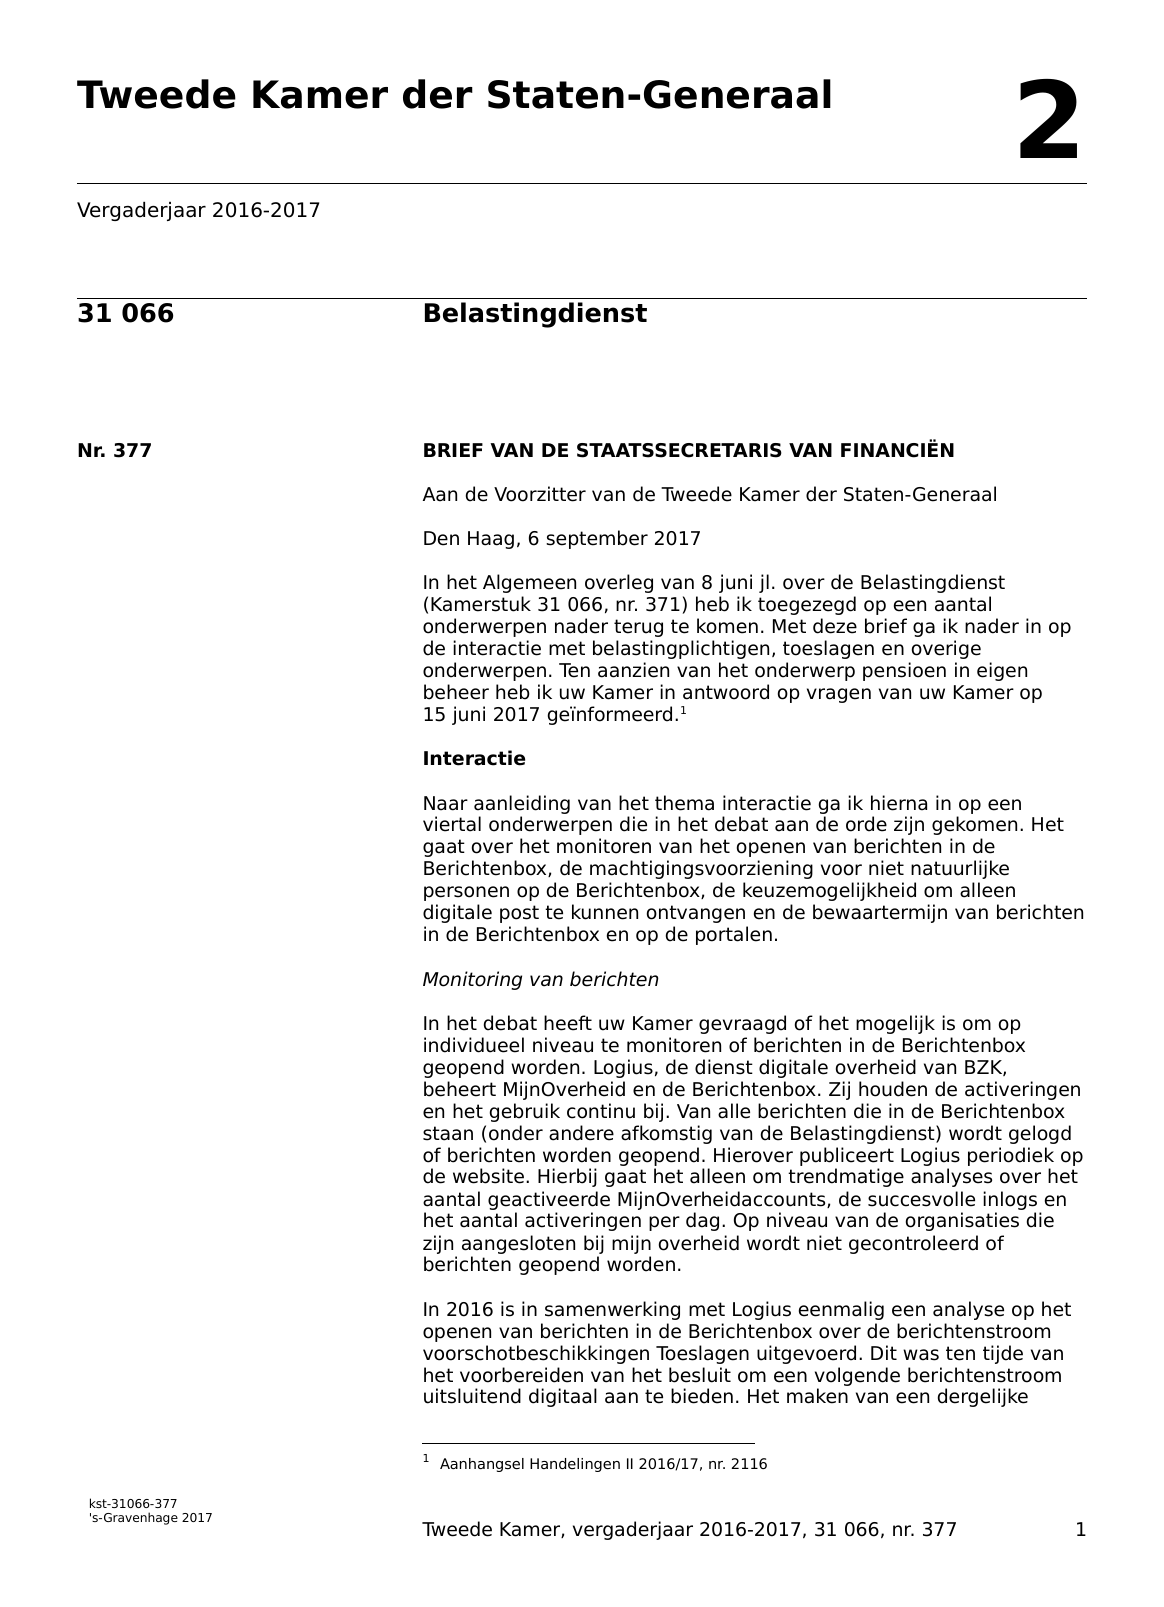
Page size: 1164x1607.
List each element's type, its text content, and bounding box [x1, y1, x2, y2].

text Aan de Voorzitter van de Tweede Kamer der Staten-Generaal [422, 484, 1087, 506]
text kst-31066-377 [88, 1497, 323, 1511]
text Den Haag, 6 september 2017 [422, 528, 1087, 550]
text In het Algemeen overleg van 8 juni jl. over de Belastingdienst (Kamerstuk 31 066, nr. 371) heb ik toegezegd op een aantal onderwerpen nader terug te komen. Met deze brief ga ik nader in op de interactie met belastingplichtigen, toeslagen en overige onderwerpen. Ten aanzien van het onderwerp pensioen in eigen beheer heb ik uw Kamer in antwoord op vragen van uw Kamer op 15 juni 2017 geïnformeerd. [422, 572, 1087, 726]
text 's-Gravenhage 2017 [88, 1511, 323, 1525]
subtitle Monitoring van berichten [422, 968, 1087, 990]
text Aanhangsel Handelingen II 2016/17, nr. 2116 [422, 1452, 1087, 1474]
table_header 2 [886, 59, 1087, 183]
text In 2016 is in samenwerking met Logius eenmalig een analyse op het openen van berichten in de Berichtenbox over de berichtenstroom voorschotbeschikkingen Toeslagen uitgevoerd. Dit was ten tijde van het voorbereiden van het besluit om een volgende berichtenstroom uitsluitend digitaal aan te bieden. Het maken van een dergelijke [422, 1298, 1087, 1408]
table_cell Vergaderjaar 2016-2017 [77, 184, 1087, 298]
table_header Tweede Kamer der Staten-Generaal [77, 59, 886, 183]
text In het debat heeft uw Kamer gevraagd of het mogelijk is om op individueel niveau te monitoren of berichten in de Berichtenbox geopend worden. Logius, de dienst digitale overheid van BZK, beheert MijnOverheid en de Berichtenbox. Zij houden de activeringen en het gebruik continu bij. Van alle berichten die in de Berichtenbox staan (onder andere afkomstig van de Belastingdienst) wordt gelogd of berichten worden geopend. Hierover publiceert Logius periodiek op de website. Hierbij gaat het alleen om trendmatige analyses over het aantal geactiveerde MijnOverheidaccounts, de succesvolle inlogs en het aantal activeringen per dag. Op niveau van de organisaties die zijn aangesloten bij mijn overheid wordt niet gecontroleerd of berichten geopend worden. [422, 1013, 1087, 1276]
subtitle Nr. 377 BRIEF VAN DE STAATSSECRETARIS VAN FINANCIËN [77, 440, 1087, 462]
text Naar aanleiding van het thema interactie ga ik hierna in op een viertal onderwerpen die in het debat aan de orde zijn gekomen. Het gaat over het monitoren van het openen van berichten in de Berichtenbox, de machtigingsvoorziening voor niet natuurlijke personen op de Berichtenbox, de keuzemogelijkheid om alleen digitale post te kunnen ontvangen en de bewaartermijn van berichten in de Berichtenbox en op de portalen. [422, 792, 1087, 946]
subtitle Interactie [422, 748, 1087, 770]
subtitle 31 066 Belastingdienst [77, 299, 1087, 329]
